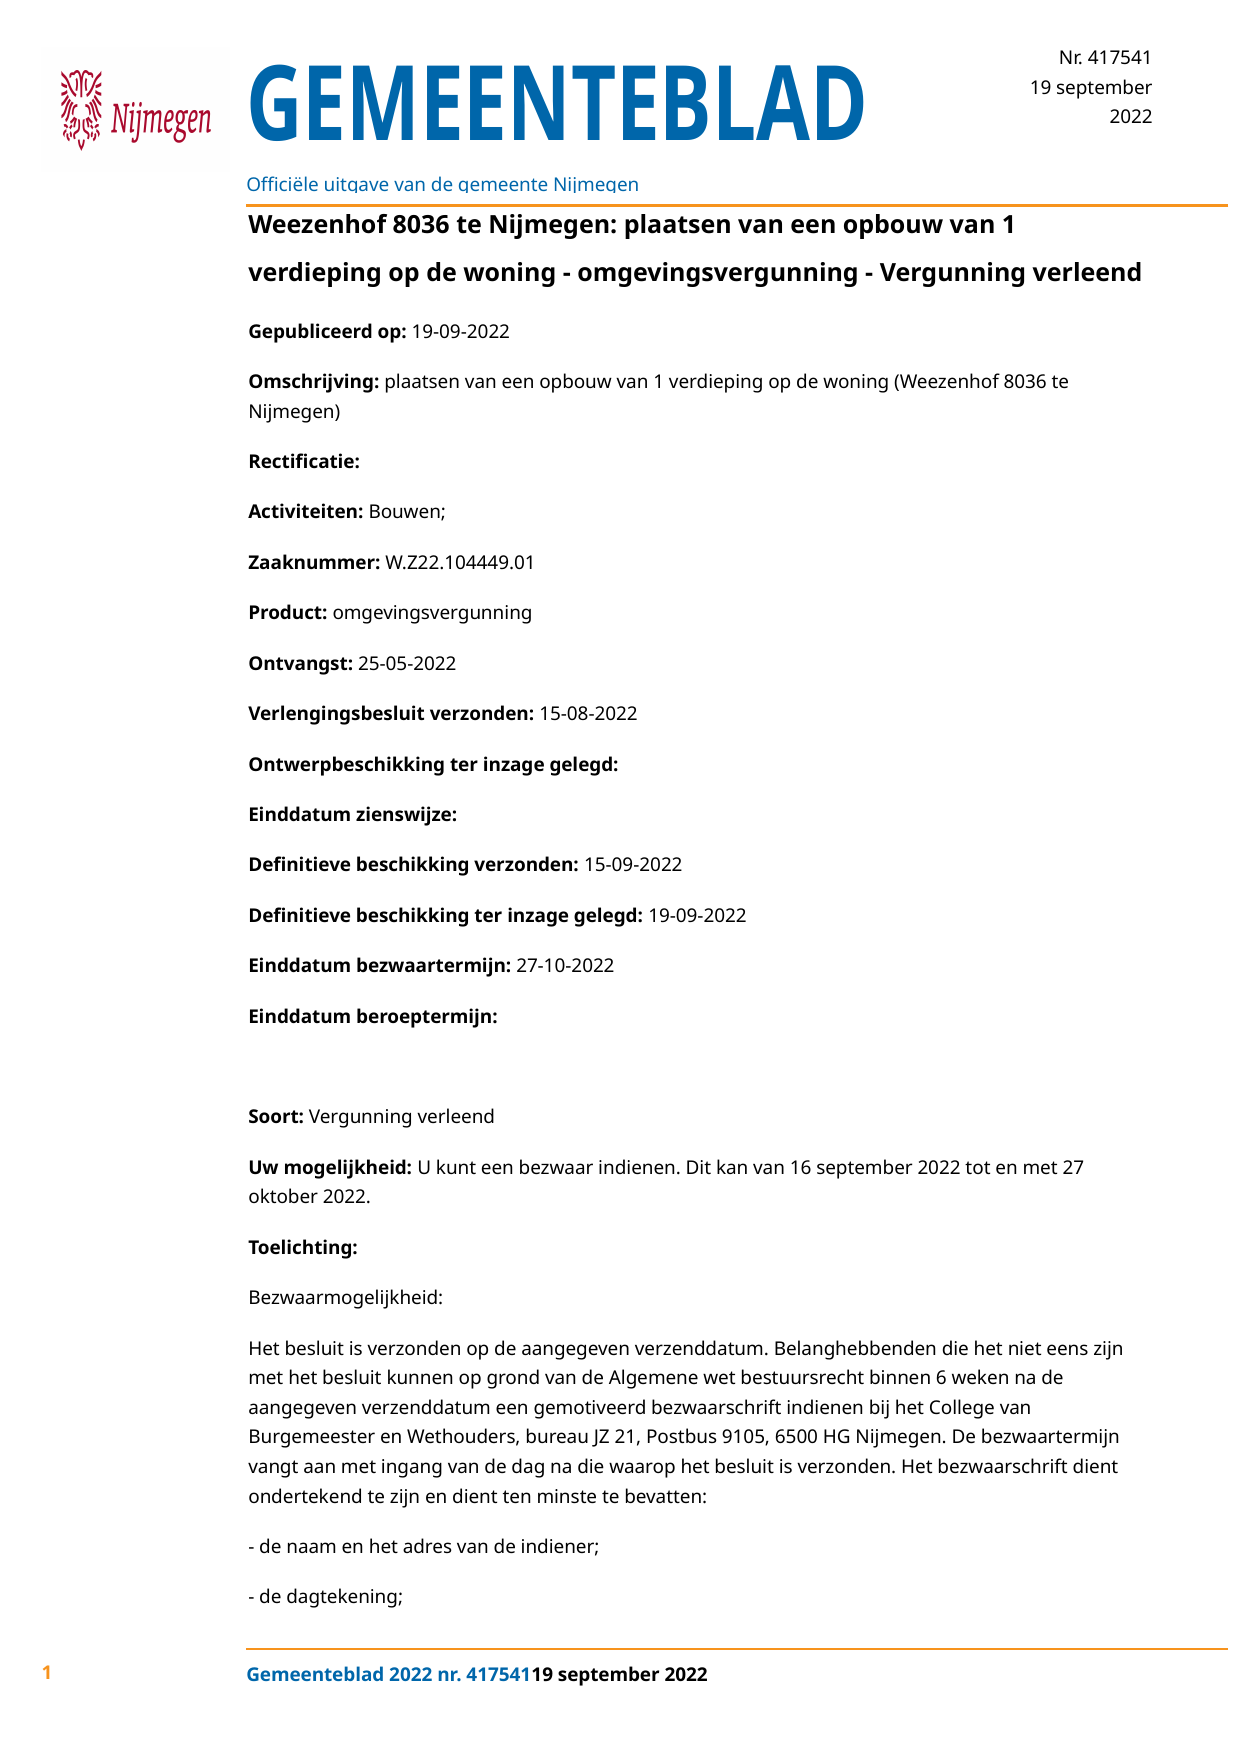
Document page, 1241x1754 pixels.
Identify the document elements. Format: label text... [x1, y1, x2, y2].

text - de dagtekening; [248, 1584, 1152, 1609]
text Activiteiten: Bouwen; [248, 499, 1152, 524]
text Einddatum zienswijze: [248, 801, 1152, 827]
text Het besluit is verzonden op de aangegeven verzenddatum. Belanghebbenden die het niet eens zijn met het besluit kunnen op grond van de Algemene wet bestuursrecht binnen 6 weken na de aangegeven verzenddatum een gemotiveerd bezwaarschrift indienen bij het College van Burgemeester en Wethouders, bureau JZ 21, Postbus 9105, 6500 HG Nijmegen. De bezwaartermijn vangt aan met ingang van de dag na die waarop het besluit is verzonden. Het bezwaarschrift dient ondertekend te zijn en dient ten minste te bevatten: [248, 1335, 1152, 1509]
text Uw mogelijkheid: U kunt een bezwaar indienen. Dit kan van 16 september 2022 tot en met 27 oktober 2022. [248, 1154, 1152, 1209]
text Product: omgevingsvergunning [248, 599, 1152, 625]
text Soort: Vergunning verleend [248, 1104, 1152, 1129]
text Omschrijving: plaatsen van een opbouw van 1 verdieping op de woning (Weezenhof 8036 te Nijmegen) [248, 368, 1152, 424]
text Verlengingsbesluit verzonden: 15-08-2022 [248, 700, 1152, 726]
text Einddatum beroeptermijn: [248, 1003, 1152, 1029]
text Zaaknummer: W.Z22.104449.01 [248, 549, 1152, 575]
text Weezenhof 8036 te Nijmegen: plaatsen van een opbouw van 1 verdieping op de woning - omgevingsvergunning - Vergunning verleend [248, 207, 1152, 288]
text Rectificatie: [248, 448, 1152, 474]
text Ontvangst: 25-05-2022 [248, 650, 1152, 676]
text Definitieve beschikking verzonden: 15-09-2022 [248, 852, 1152, 877]
text Einddatum bezwaartermijn: 27-10-2022 [248, 952, 1152, 978]
text Bezwaarmogelijkheid: [248, 1284, 1152, 1310]
picture [41, 47, 231, 172]
text Definitieve beschikking ter inzage gelegd: 19-09-2022 [248, 902, 1152, 928]
text Gepubliceerd op: 19-09-2022 [248, 318, 1152, 344]
text Ontwerpbeschikking ter inzage gelegd: [248, 751, 1152, 777]
text - de naam en het adres van de indiener; [248, 1533, 1152, 1559]
text Toelichting: [248, 1234, 1152, 1260]
